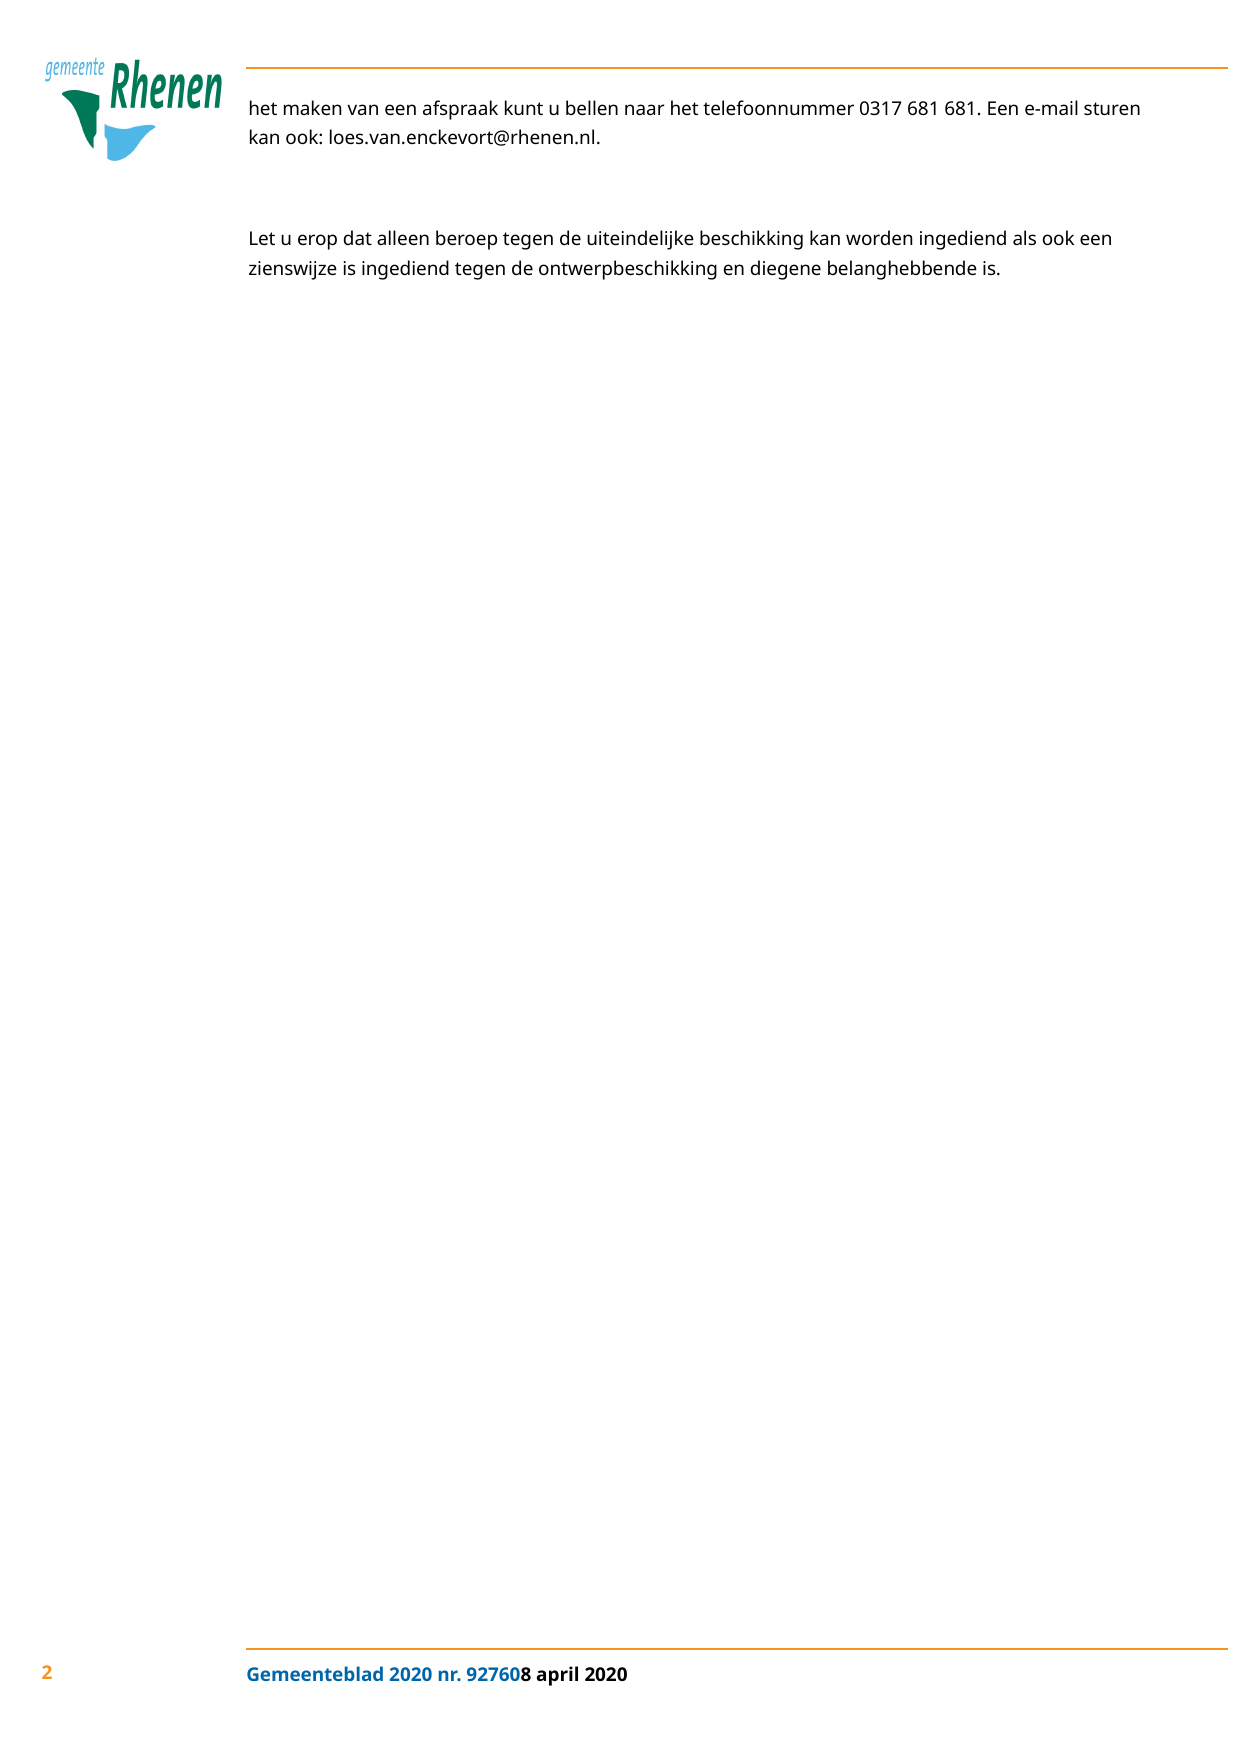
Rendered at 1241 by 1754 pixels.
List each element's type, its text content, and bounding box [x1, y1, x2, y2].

text Let u erop dat alleen beroep tegen de uiteindelijke beschikking kan worden ingediend als ook een zienswijze is ingediend tegen de ontwerpbeschikking en diegene belanghebbende is. [248, 225, 1152, 281]
text het maken van een afspraak kunt u bellen naar het telefoonnummer 0317 681 681. Een e-mail sturen kan ook: loes.van.enckevort@rhenen.nl. [248, 95, 1152, 150]
picture [41, 47, 231, 172]
